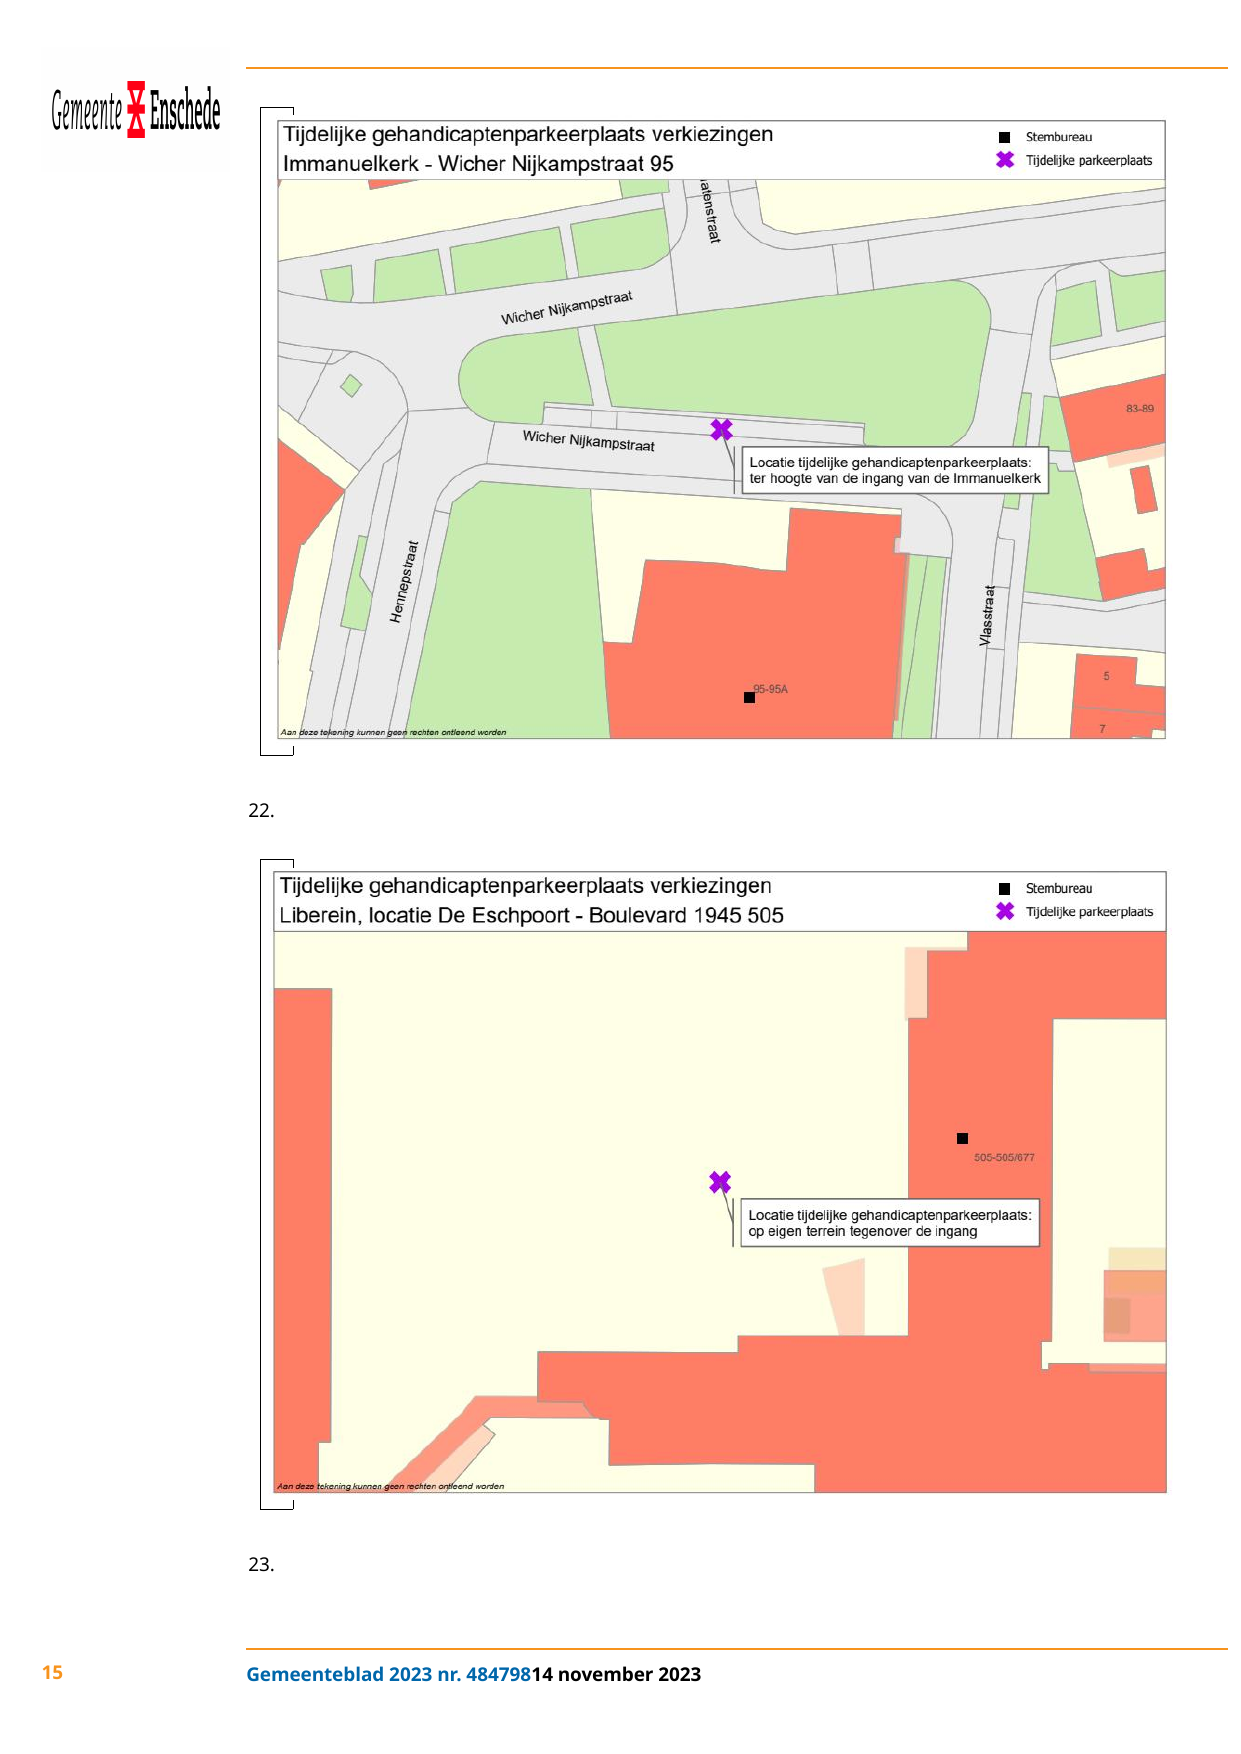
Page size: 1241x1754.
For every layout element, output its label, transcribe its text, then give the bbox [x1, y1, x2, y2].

picture [268, 115, 1173, 746]
text 22. [248, 797, 1152, 823]
text 23. [248, 1551, 1152, 1576]
picture [41, 47, 231, 172]
picture [268, 868, 1173, 1500]
